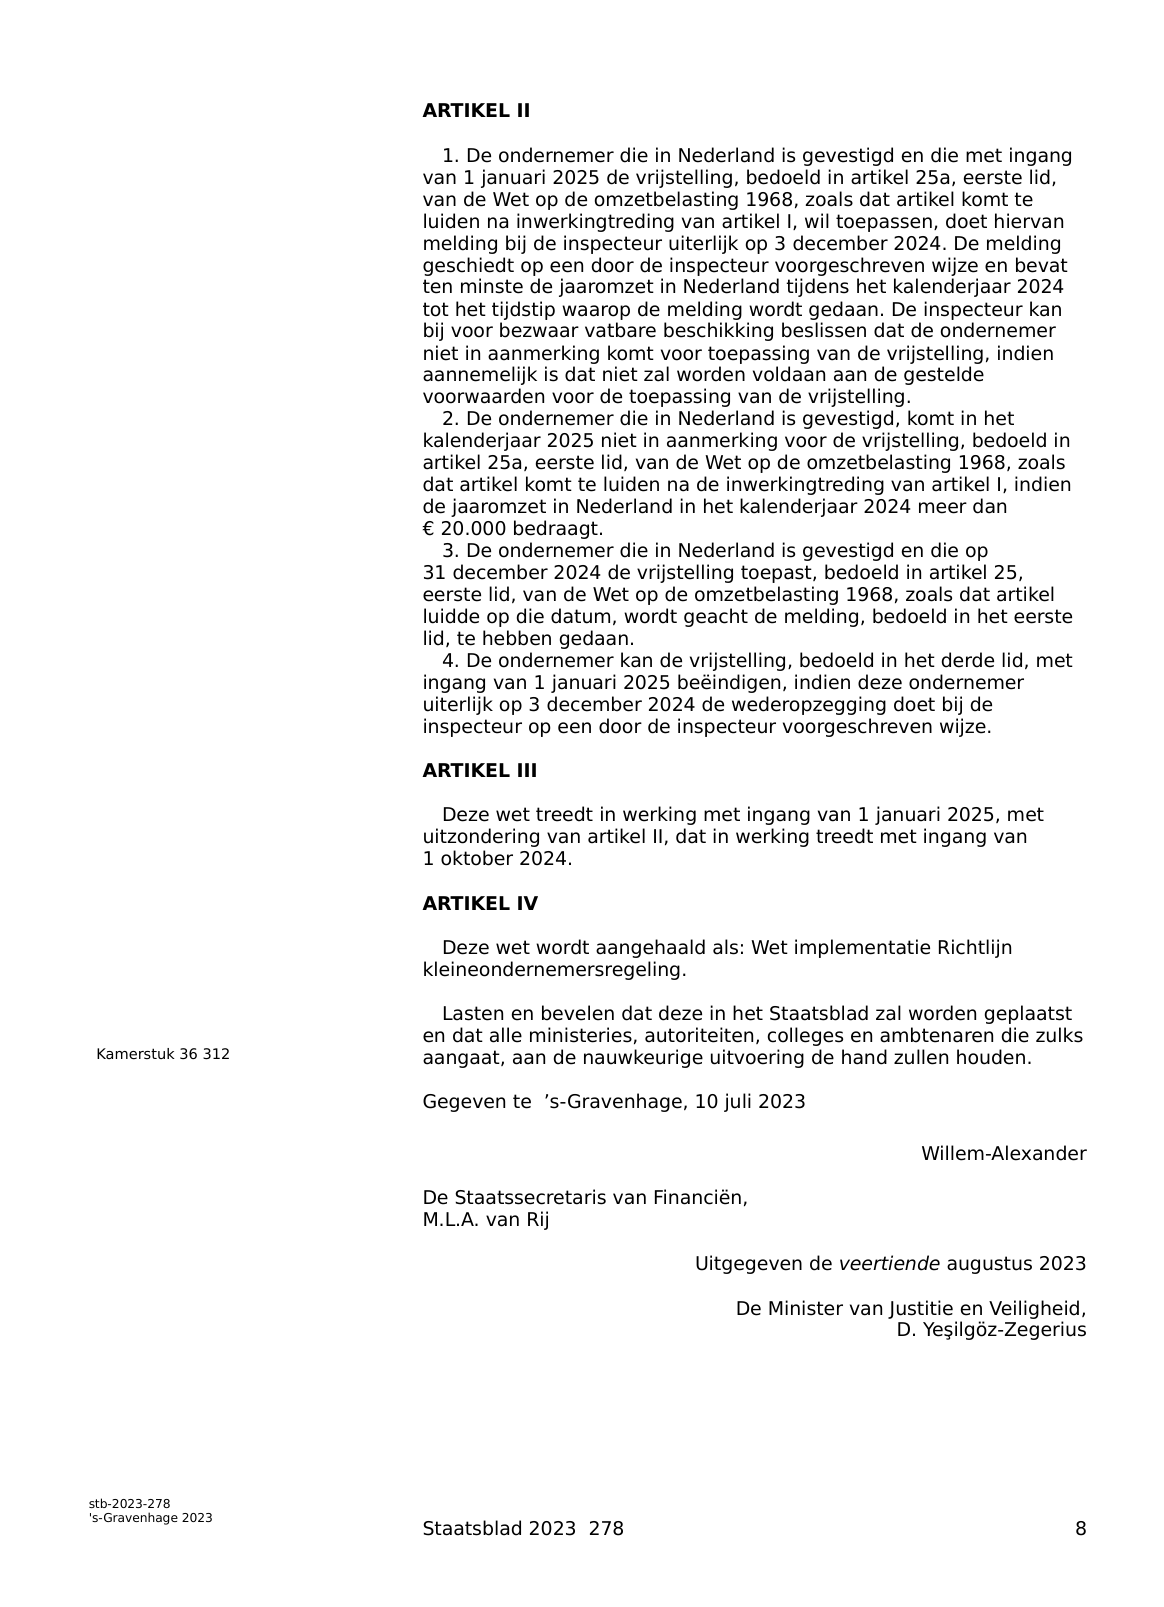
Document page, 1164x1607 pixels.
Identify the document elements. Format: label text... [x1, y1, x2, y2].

text De Minister van Justitie en Veiligheid, D. Yeşilgöz-Zegerius [422, 1297, 1087, 1341]
subtitle ARTIKEL II [422, 100, 1087, 122]
text Kamerstuk 36 312 [77, 1046, 396, 1063]
subtitle ARTIKEL IV [422, 892, 1087, 914]
text 1. De ondernemer die in Nederland is gevestigd en die met ingang van 1 januari 2025 de vrijstelling, bedoeld in artikel 25a, eerste lid, van de Wet op de omzetbelasting 1968, zoals dat artikel komt te luiden na inwerkingtreding van artikel I, wil toepassen, doet hiervan melding bij de inspecteur uiterlijk op 3 december 2024. De melding geschiedt op een door de inspecteur voorgeschreven wijze en bevat ten minste de jaaromzet in Nederland tijdens het kalenderjaar 2024 tot het tijdstip waarop de melding wordt gedaan. De inspecteur kan bij voor bezwaar vatbare beschikking beslissen dat de ondernemer niet in aanmerking komt voor toepassing van de vrijstelling, indien aannemelijk is dat niet zal worden voldaan aan de gestelde voorwaarden voor de toepassing van de vrijstelling. [422, 144, 1087, 408]
text 4. De ondernemer kan de vrijstelling, bedoeld in het derde lid, met ingang van 1 januari 2025 beëindigen, indien deze ondernemer uiterlijk op 3 december 2024 de wederopzegging doet bij de inspecteur op een door de inspecteur voorgeschreven wijze. [422, 650, 1087, 738]
text 2. De ondernemer die in Nederland is gevestigd, komt in het kalenderjaar 2025 niet in aanmerking voor de vrijstelling, bedoeld in artikel 25a, eerste lid, van de Wet op de omzetbelasting 1968, zoals dat artikel komt te luiden na de inwerkingtreding van artikel I, indien de jaaromzet in Nederland in het kalenderjaar 2024 meer dan € 20.000 bedraagt. [422, 408, 1087, 540]
text De Staatssecretaris van Financiën, M.L.A. van Rij [422, 1187, 1087, 1231]
subtitle ARTIKEL III [422, 760, 1087, 782]
text Deze wet wordt aangehaald als: Wet implementatie Richtlijn kleineondernemersregeling. [422, 937, 1087, 981]
text Gegeven te ’s-Gravenhage, 10 juli 2023 [422, 1091, 1087, 1113]
text stb-2023-278 [88, 1497, 323, 1511]
text 3. De ondernemer die in Nederland is gevestigd en die op 31 december 2024 de vrijstelling toepast, bedoeld in artikel 25, eerste lid, van de Wet op de omzetbelasting 1968, zoals dat artikel luidde op die datum, wordt geacht de melding, bedoeld in het eerste lid, te hebben gedaan. [422, 540, 1087, 650]
text Willem-Alexander [422, 1143, 1087, 1165]
text Deze wet treedt in werking met ingang van 1 januari 2025, met uitzondering van artikel II, dat in werking treedt met ingang van 1 oktober 2024. [422, 804, 1087, 870]
text Uitgegeven de veertiende augustus 2023 [422, 1253, 1087, 1275]
text 's-Gravenhage 2023 [88, 1511, 323, 1525]
text Lasten en bevelen dat deze in het Staatsblad zal worden geplaatst en dat alle ministeries, autoriteiten, colleges en ambtenaren die zulks aangaat, aan de nauwkeurige uitvoering de hand zullen houden. [422, 1003, 1087, 1069]
